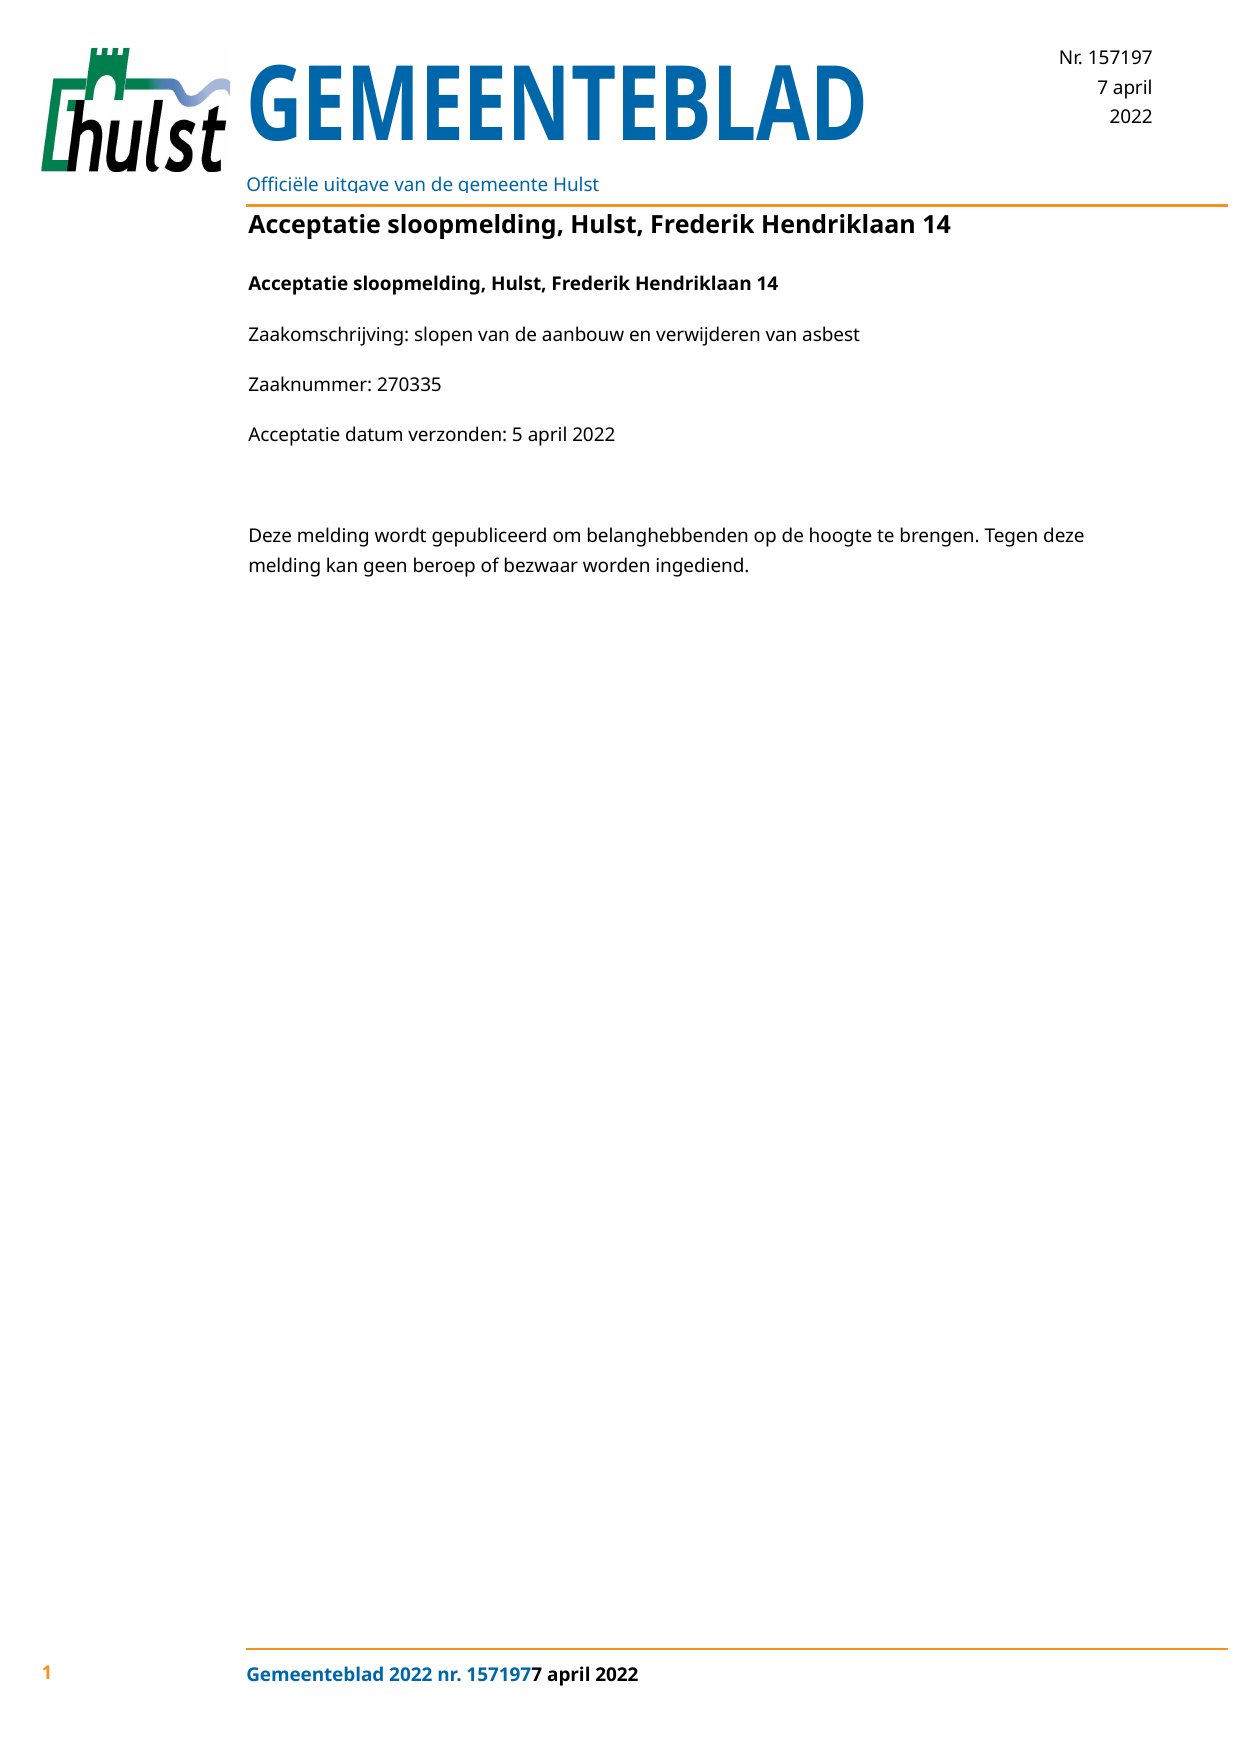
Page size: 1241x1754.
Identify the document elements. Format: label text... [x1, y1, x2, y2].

text Acceptatie datum verzonden: 5 april 2022 [248, 422, 1152, 447]
text Zaakomschrijving: slopen van de aanbouw en verwijderen van asbest [248, 321, 1152, 346]
text Deze melding wordt gepubliceerd om belanghebbenden op de hoogte te brengen. Tegen deze melding kan geen beroep of bezwaar worden ingediend. [248, 522, 1152, 578]
picture [41, 47, 231, 172]
text Acceptatie sloopmelding, Hulst, Frederik Hendriklaan 14 [248, 207, 1152, 241]
text Acceptatie sloopmelding, Hulst, Frederik Hendriklaan 14 [248, 270, 1152, 296]
text Zaaknummer: 270335 [248, 371, 1152, 397]
